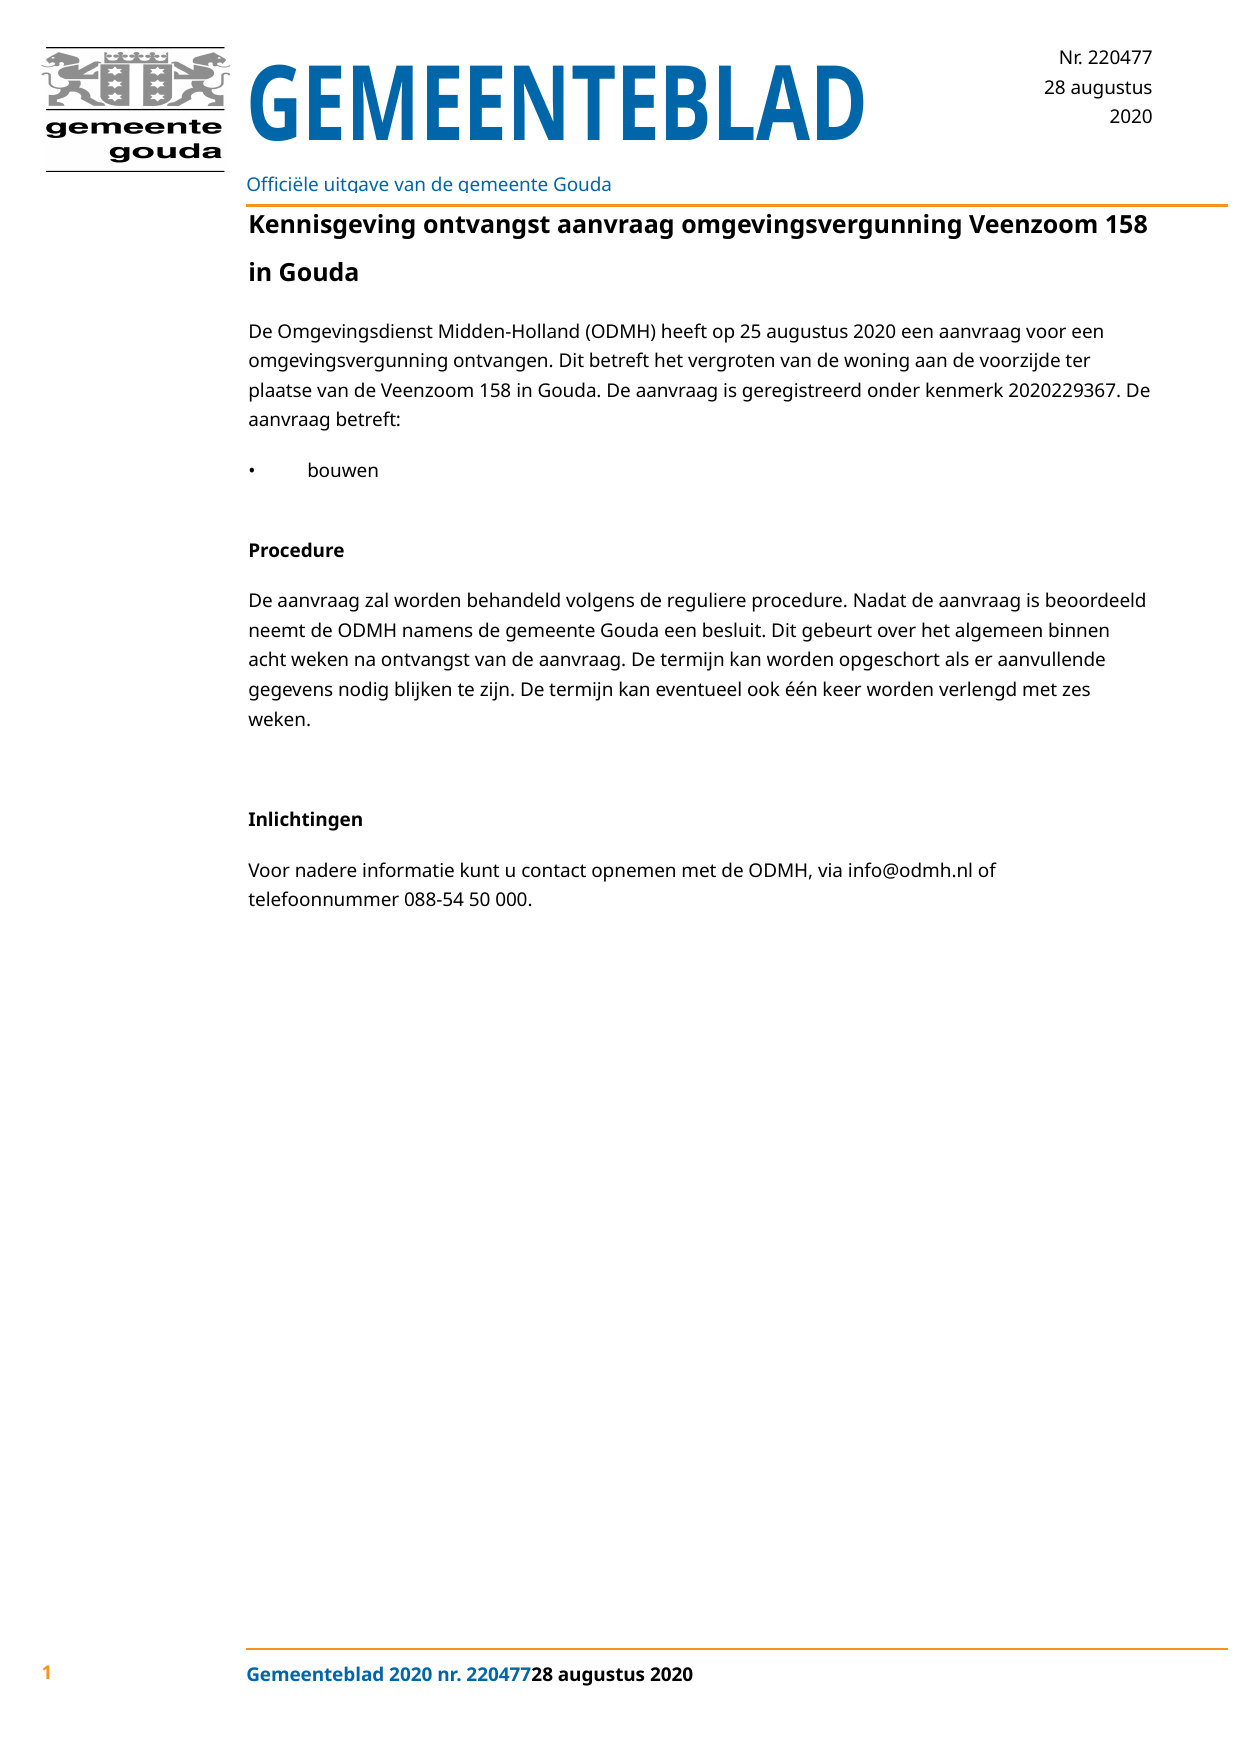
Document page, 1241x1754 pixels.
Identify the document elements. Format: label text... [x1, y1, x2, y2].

text Kennisgeving ontvangst aanvraag omgevingsvergunning Veenzoom 158 in Gouda [248, 207, 1152, 288]
text De Omgevingsdienst Midden-Holland (ODMH) heeft op 25 augustus 2020 een aanvraag voor een omgevingsvergunning ontvangen. Dit betreft het vergroten van de woning aan de voorzijde ter plaatse van de Veenzoom 158 in Gouda. De aanvraag is geregistreerd onder kenmerk 2020229367. De aanvraag betreft: [248, 318, 1152, 432]
picture [41, 47, 231, 172]
list bouwen [248, 457, 1152, 483]
text Voor nadere informatie kunt u contact opnemen met de ODMH, via info@odmh.nl of telefoonnummer 088-54 50 000. [248, 857, 1152, 912]
text De aanvraag zal worden behandeld volgens de reguliere procedure. Nadat de aanvraag is beoordeeld neemt de ODMH namens de gemeente Gouda een besluit. Dit gebeurt over het algemeen binnen acht weken na ontvangst van de aanvraag. De termijn kan worden opgeschort als er aanvullende gegevens nodig blijken te zijn. De termijn kan eventueel ook één keer worden verlengd met zes weken. [248, 587, 1152, 732]
text Procedure [248, 537, 1152, 563]
text Inlichtingen [248, 807, 1152, 832]
